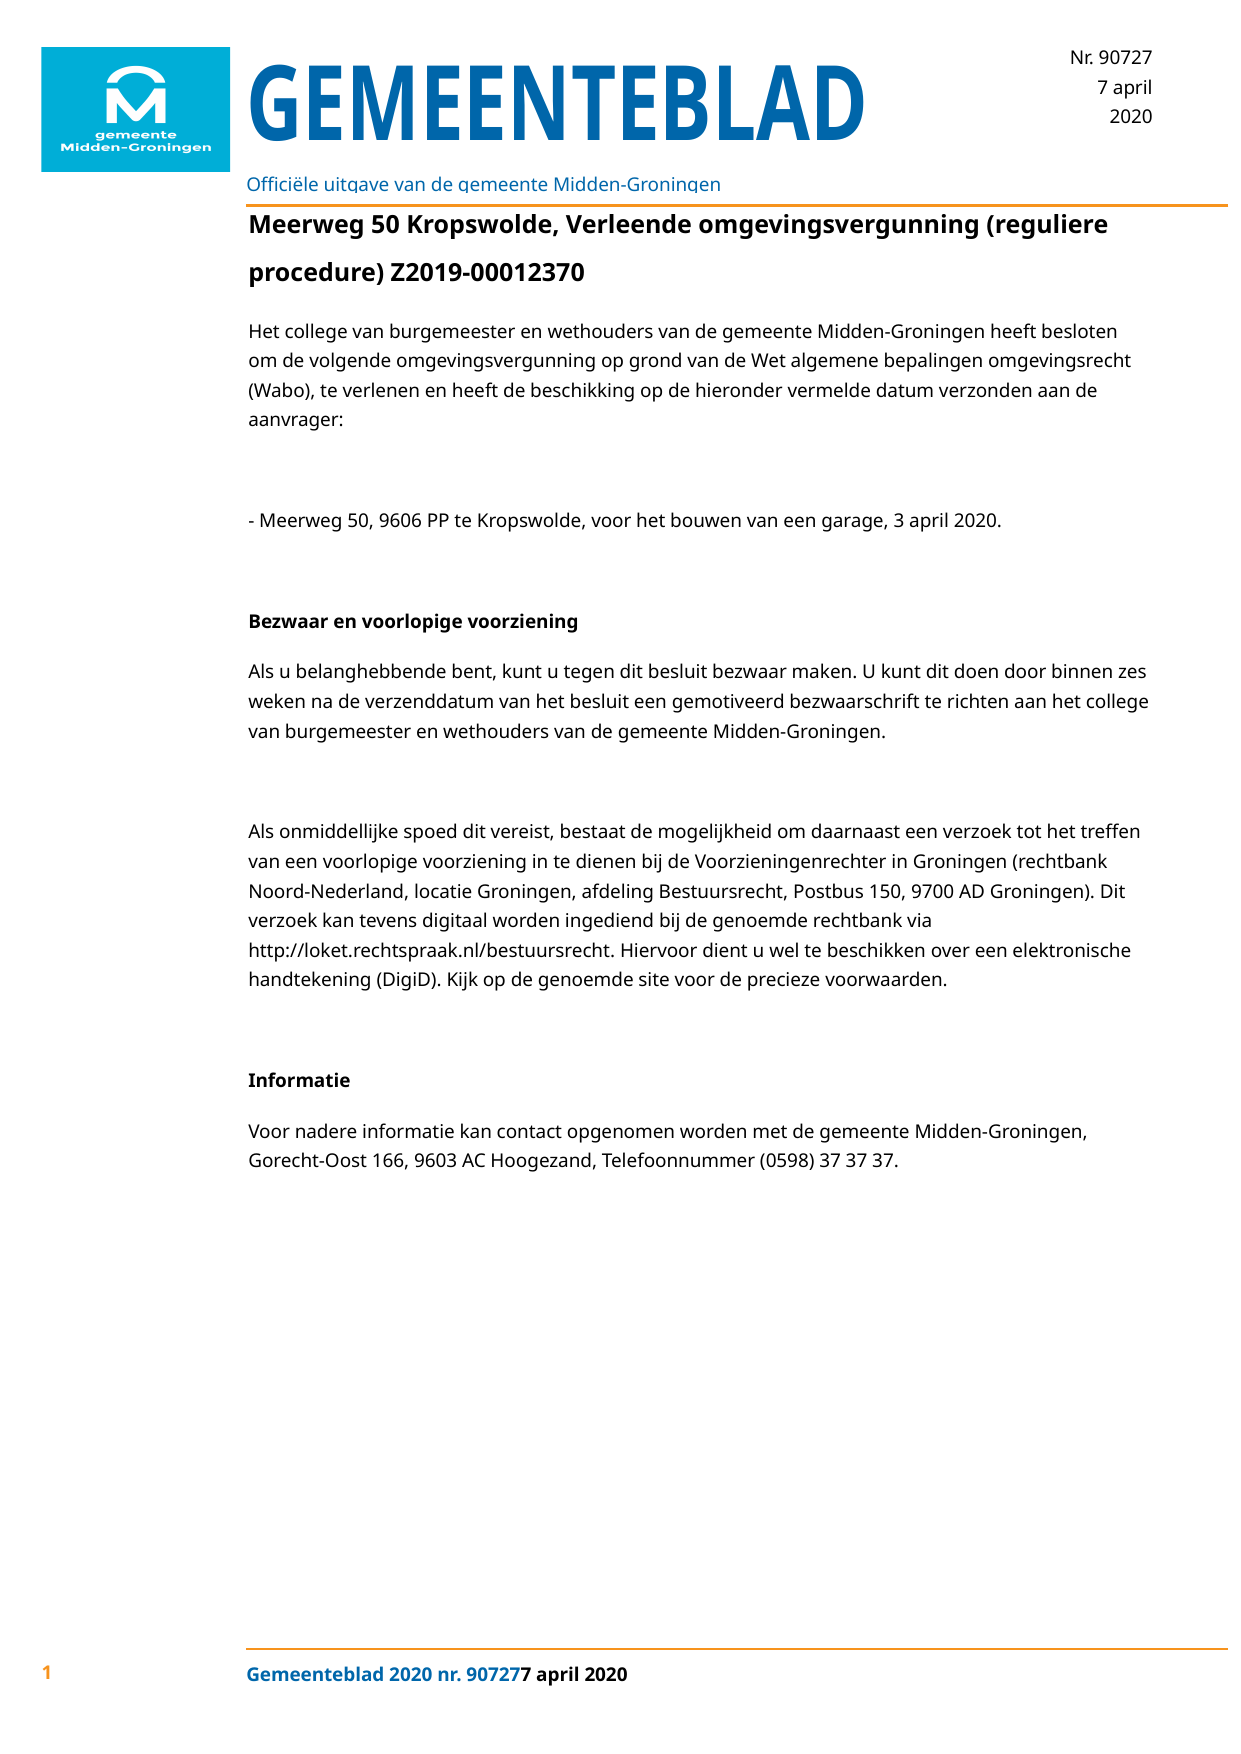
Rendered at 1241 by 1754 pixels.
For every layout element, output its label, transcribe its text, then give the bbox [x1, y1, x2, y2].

text Het college van burgemeester en wethouders van de gemeente Midden-Groningen heeft besloten om de volgende omgevingsvergunning op grond van de Wet algemene bepalingen omgevingsrecht (Wabo), te verlenen en heeft de beschikking op de hieronder vermelde datum verzonden aan de aanvrager: [248, 318, 1152, 432]
text Als u belanghebbende bent, kunt u tegen dit besluit bezwaar maken. U kunt dit doen door binnen zes weken na de verzenddatum van het besluit een gemotiveerd bezwaarschrift te richten aan het college van burgemeester en wethouders van de gemeente Midden-Groningen. [248, 659, 1152, 744]
text Informatie [248, 1067, 1152, 1093]
picture [184, 146, 190, 153]
text Als onmiddellijke spoed dit vereist, bestaat de mogelijkheid om daarnaast een verzoek tot het treffen van een voorlopige voorziening in te dienen bij de Voorzieningenrechter in Groningen (rechtbank Noord-Nederland, locatie Groningen, afdeling Bestuursrecht, Postbus 150, 9700 AD Groningen). Dit verzoek kan tevens digitaal worden ingediend bij de genoemde rechtbank via http://loket.rechtspraak.nl/bestuursrecht. Hiervoor dient u wel te beschikken over een elektronische handtekening (DigiD). Kijk op de genoemde site voor de precieze voorwaarden. [248, 819, 1152, 992]
text Voor nadere informatie kan contact opgenomen worden met de gemeente Midden-Groningen, Gorecht-Oost 166, 9603 AC Hoogezand, Telefoonnummer (0598) 37 37 37. [248, 1118, 1152, 1173]
text Bezwaar en voorlopige voorziening [248, 608, 1152, 634]
picture [108, 66, 164, 82]
text - Meerweg 50, 9606 PP te Kropswolde, voor het bouwen van een garage, 3 april 2020. [248, 507, 1152, 533]
text Meerweg 50 Kropswolde, Verleende omgevingsvergunning (reguliere procedure) Z2019-00012370 [248, 207, 1152, 288]
picture [107, 89, 165, 122]
